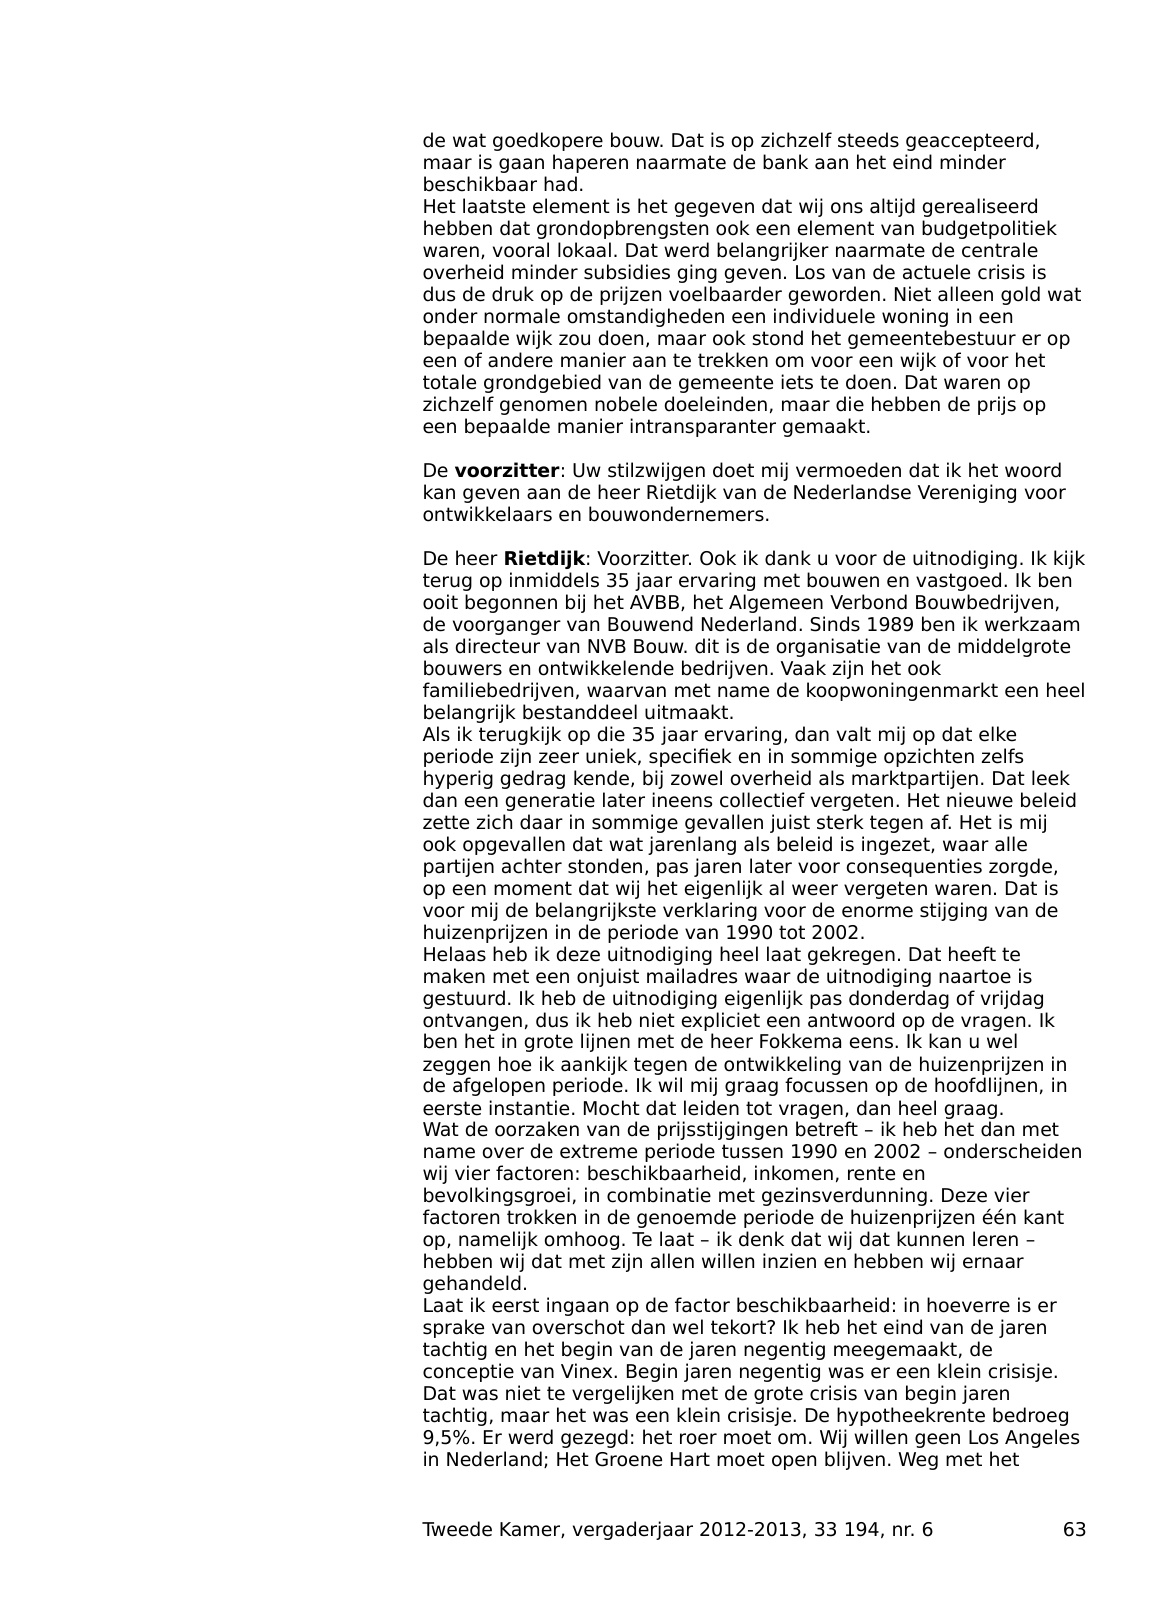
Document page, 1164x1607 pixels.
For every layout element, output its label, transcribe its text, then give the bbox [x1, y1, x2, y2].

text De heer Rietdijk: Voorzitter. Ook ik dank u voor de uitnodiging. Ik kijk terug op inmiddels 35 jaar ervaring met bouwen en vastgoed. Ik ben ooit begonnen bij het AVBB, het Algemeen Verbond Bouwbedrijven, de voorganger van Bouwend Nederland. Sinds 1989 ben ik werkzaam als directeur van NVB Bouw. dit is de organisatie van de middelgrote bouwers en ontwikkelende bedrijven. Vaak zijn het ook familiebedrijven, waarvan met name de koopwoningenmarkt een heel belangrijk bestanddeel uitmaakt. [422, 548, 1087, 724]
text Het laatste element is het gegeven dat wij ons altijd gerealiseerd hebben dat grondopbrengsten ook een element van budgetpolitiek waren, vooral lokaal. Dat werd belangrijker naarmate de centrale overheid minder subsidies ging geven. Los van de actuele crisis is dus de druk op de prijzen voelbaarder geworden. Niet alleen gold wat onder normale omstandigheden een individuele woning in een bepaalde wijk zou doen, maar ook stond het gemeentebestuur er op een of andere manier aan te trekken om voor een wijk of voor het totale grondgebied van de gemeente iets te doen. Dat waren op zichzelf genomen nobele doeleinden, maar die hebben de prijs op een bepaalde manier intransparanter gemaakt. [422, 196, 1087, 438]
text de wat goedkopere bouw. Dat is op zichzelf steeds geaccepteerd, maar is gaan haperen naarmate de bank aan het eind minder beschikbaar had. [422, 130, 1087, 196]
text Wat de oorzaken van de prijsstijgingen betreft – ik heb het dan met name over de extreme periode tussen 1990 en 2002 – onderscheiden wij vier factoren: beschikbaarheid, inkomen, rente en bevolkingsgroei, in combinatie met gezinsverdunning. Deze vier factoren trokken in de genoemde periode de huizenprijzen één kant op, namelijk omhoog. Te laat – ik denk dat wij dat kunnen leren – hebben wij dat met zijn allen willen inzien en hebben wij ernaar gehandeld. [422, 1119, 1087, 1295]
text Als ik terugkijk op die 35 jaar ervaring, dan valt mij op dat elke periode zijn zeer uniek, specifiek en in sommige opzichten zelfs hyperig gedrag kende, bij zowel overheid als marktpartijen. Dat leek dan een generatie later ineens collectief vergeten. Het nieuwe beleid zette zich daar in sommige gevallen juist sterk tegen af. Het is mij ook opgevallen dat wat jarenlang als beleid is ingezet, waar alle partijen achter stonden, pas jaren later voor consequenties zorgde, op een moment dat wij het eigenlijk al weer vergeten waren. Dat is voor mij de belangrijkste verklaring voor de enorme stijging van de huizenprijzen in de periode van 1990 tot 2002. [422, 724, 1087, 943]
text Laat ik eerst ingaan op de factor beschikbaarheid: in hoeverre is er sprake van overschot dan wel tekort? Ik heb het eind van de jaren tachtig en het begin van de jaren negentig meegemaakt, de conceptie van Vinex. Begin jaren negentig was er een klein crisisje. Dat was niet te vergelijken met de grote crisis van begin jaren tachtig, maar het was een klein crisisje. De hypotheekrente bedroeg 9,5%. Er werd gezegd: het roer moet om. Wij willen geen Los Angeles in Nederland; Het Groene Hart moet open blijven. Weg met het [422, 1295, 1087, 1471]
text De voorzitter: Uw stilzwijgen doet mij vermoeden dat ik het woord kan geven aan de heer Rietdijk van de Nederlandse Vereniging voor ontwikkelaars en bouwondernemers. [422, 460, 1087, 526]
text Helaas heb ik deze uitnodiging heel laat gekregen. Dat heeft te maken met een onjuist mailadres waar de uitnodiging naartoe is gestuurd. Ik heb de uitnodiging eigenlijk pas donderdag of vrijdag ontvangen, dus ik heb niet expliciet een antwoord op de vragen. Ik ben het in grote lijnen met de heer Fokkema eens. Ik kan u wel zeggen hoe ik aankijk tegen de ontwikkeling van de huizenprijzen in de afgelopen periode. Ik wil mij graag focussen op de hoofdlijnen, in eerste instantie. Mocht dat leiden tot vragen, dan heel graag. [422, 943, 1087, 1119]
